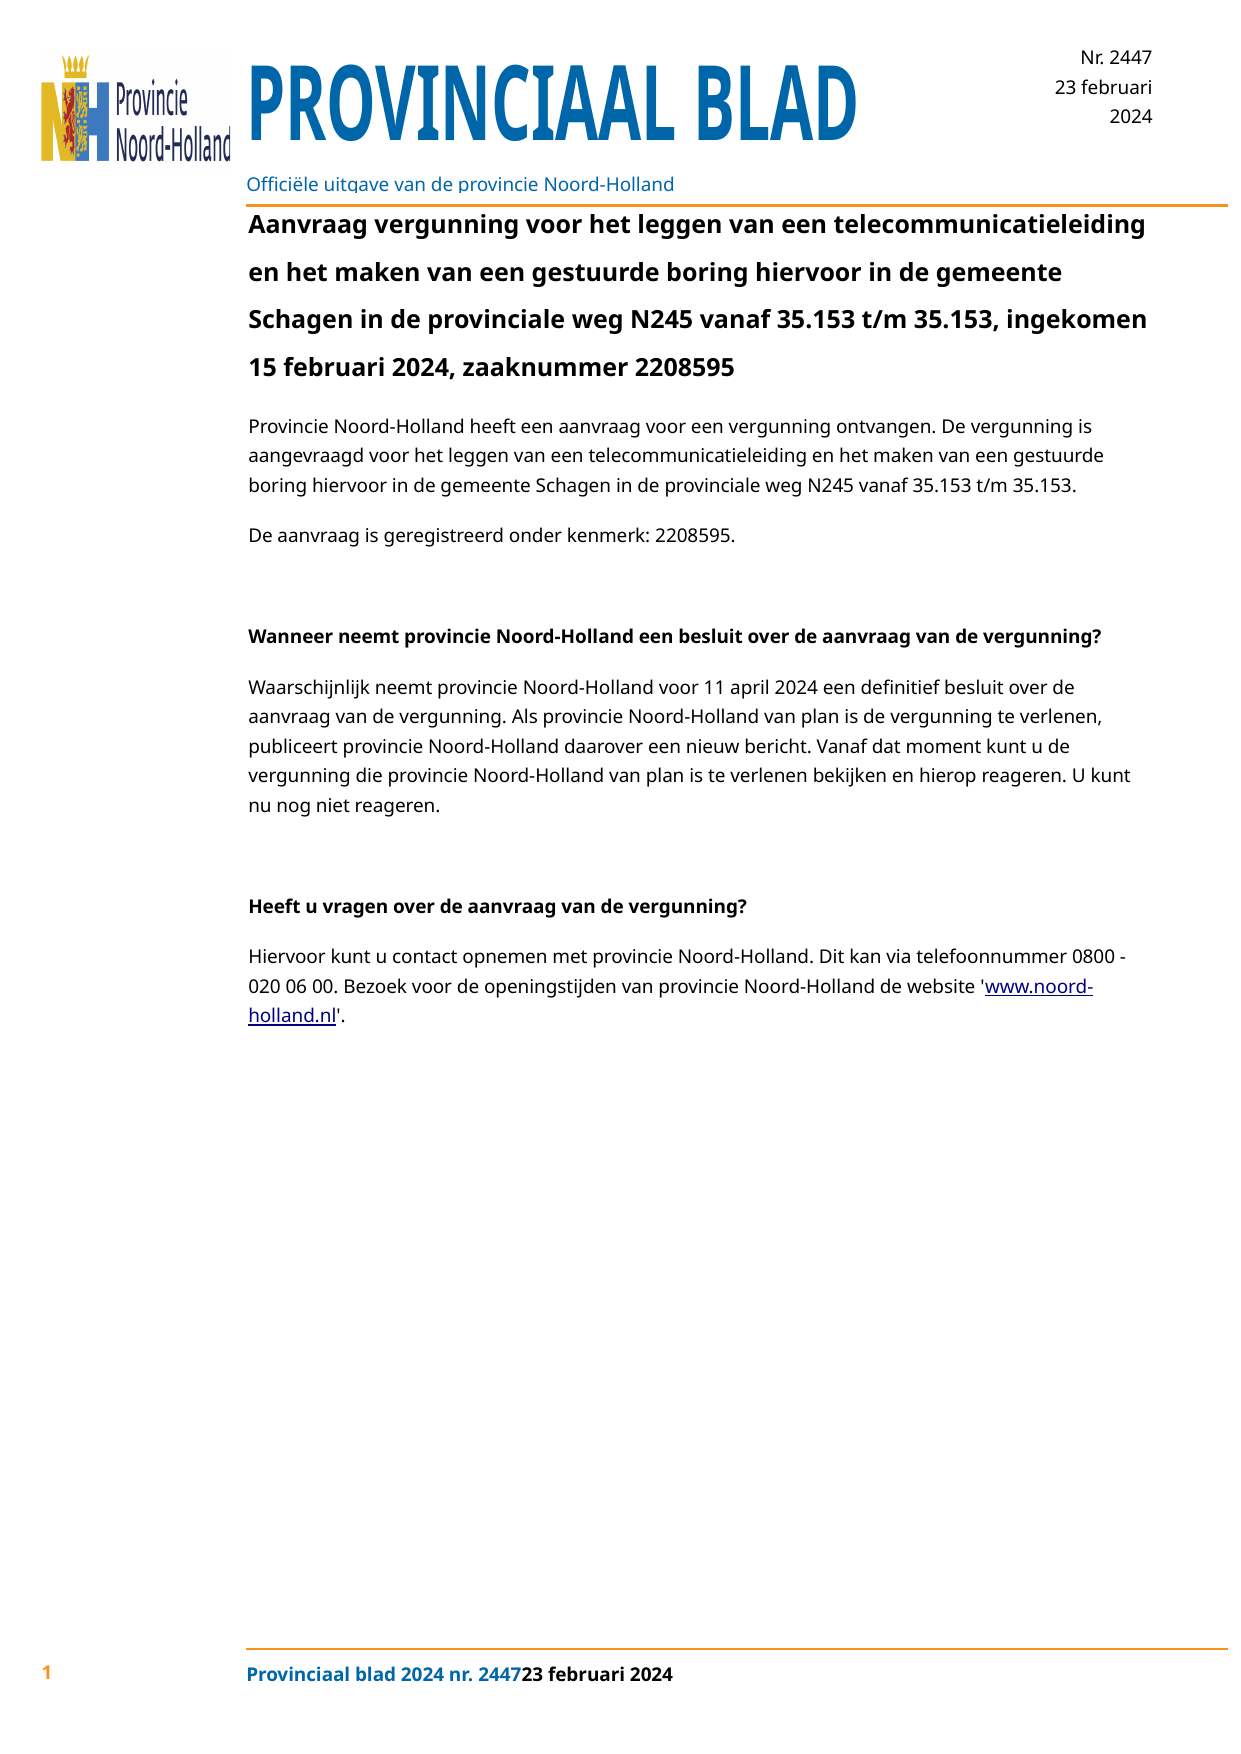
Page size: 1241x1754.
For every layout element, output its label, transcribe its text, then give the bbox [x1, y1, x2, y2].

text Hiervoor kunt u contact opnemen met provincie Noord-Holland. Dit kan via telefoonnummer 0800 - 020 06 00. Bezoek voor de openingstijden van provincie Noord-Holland de website 'www.noord-holland.nl'. [248, 943, 1152, 1028]
text Aanvraag vergunning voor het leggen van een telecommunicatieleiding en het maken van een gestuurde boring hiervoor in de gemeente Schagen in de provinciale weg N245 vanaf 35.153 t/m 35.153, ingekomen 15 februari 2024, zaaknummer 2208595 [248, 207, 1152, 384]
text De aanvraag is geregistreerd onder kenmerk: 2208595. [248, 523, 1152, 548]
text Provincie Noord-Holland heeft een aanvraag voor een vergunning ontvangen. De vergunning is aangevraagd voor het leggen van een telecommunicatieleiding en het maken van een gestuurde boring hiervoor in de gemeente Schagen in de provinciale weg N245 vanaf 35.153 t/m 35.153. [248, 413, 1152, 498]
text Wanneer neemt provincie Noord-Holland een besluit over de aanvraag van de vergunning? [248, 623, 1152, 649]
text Heeft u vragen over de aanvraag van de vergunning? [248, 893, 1152, 919]
picture [41, 47, 231, 172]
text Waarschijnlijk neemt provincie Noord-Holland voor 11 april 2024 een definitief besluit over de aanvraag van de vergunning. Als provincie Noord-Holland van plan is de vergunning te verlenen, publiceert provincie Noord-Holland daarover een nieuw bericht. Vanaf dat moment kunt u de vergunning die provincie Noord-Holland van plan is te verlenen bekijken en hierop reageren. U kunt nu nog niet reageren. [248, 674, 1152, 818]
